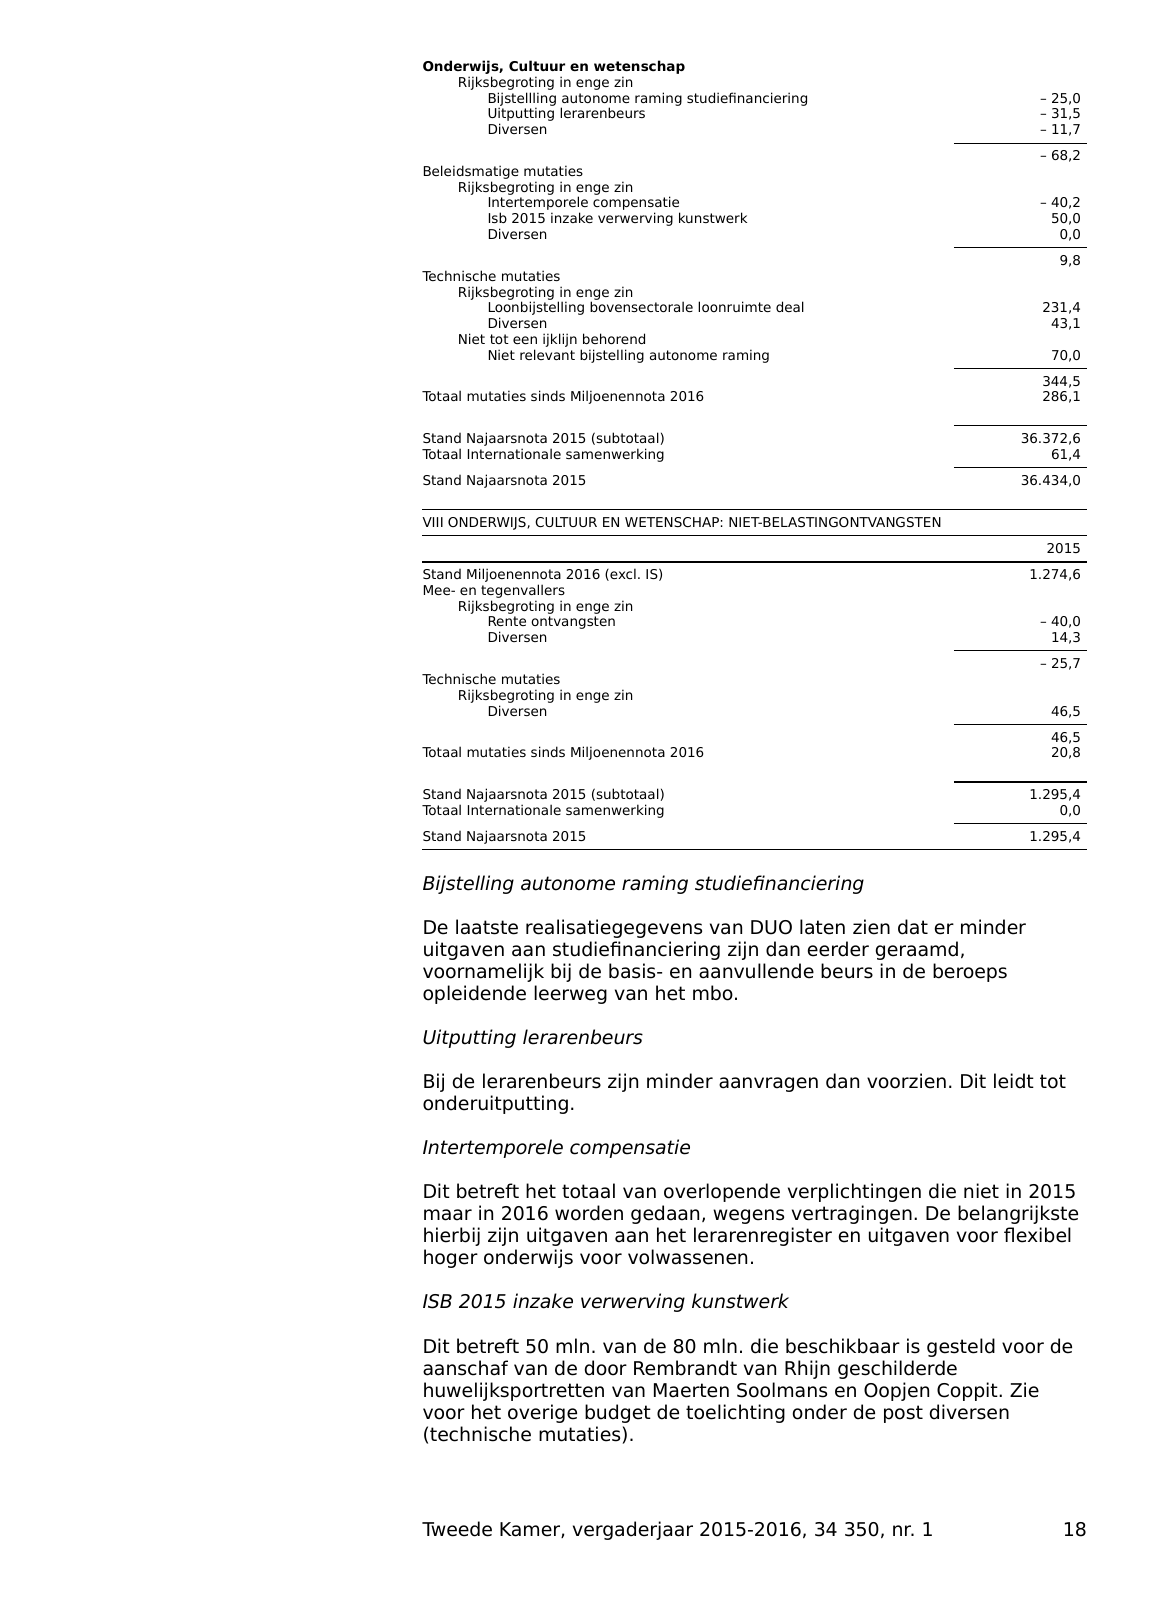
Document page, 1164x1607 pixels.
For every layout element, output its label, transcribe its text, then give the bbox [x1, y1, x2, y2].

table_cell Rente ontvangsten [481, 614, 954, 630]
table_cell [452, 247, 481, 269]
subtitle ISB 2015 inzake verwerving kunstwerk [422, 1291, 1087, 1313]
table_cell [481, 489, 954, 509]
table_cell [422, 368, 452, 389]
table_cell [452, 489, 481, 509]
table_cell – 25,7 [954, 651, 1087, 672]
table_cell Technische mutaties [422, 672, 954, 688]
table_cell Mee- en tegenvallers [422, 583, 954, 598]
table_cell [954, 688, 1087, 703]
table_cell 20,8 [954, 745, 1087, 761]
table_cell [422, 211, 452, 227]
table_cell [422, 332, 452, 347]
table_cell Diversen [481, 316, 954, 332]
table_cell [452, 724, 481, 745]
table_cell Intertemporele compensatie [481, 195, 954, 211]
table_cell [422, 703, 452, 724]
table_cell Stand Najaarsnota 2015 [422, 467, 954, 489]
table_cell [954, 489, 1087, 509]
table_cell [954, 761, 1087, 781]
table_cell – 68,2 [954, 144, 1087, 164]
table_cell [422, 405, 452, 425]
table_cell 2015 [954, 536, 1087, 561]
table_cell [954, 599, 1087, 614]
table_cell [452, 368, 481, 389]
table_cell [422, 650, 452, 672]
table_cell 36.372,6 [954, 426, 1087, 447]
subtitle Uitputting lerarenbeurs [422, 1027, 1087, 1049]
table_cell Technische mutaties [422, 269, 954, 284]
table_cell [954, 405, 1087, 425]
table_cell – 11,7 [954, 122, 1087, 142]
table_cell [422, 347, 452, 368]
table_cell Isb 2015 inzake verwerving kunstwerk [481, 211, 954, 227]
table_cell [452, 211, 481, 227]
table_cell [452, 106, 481, 122]
table_cell [422, 761, 452, 781]
table_cell [422, 536, 452, 561]
table_cell [452, 195, 481, 211]
table_cell 0,0 [954, 227, 1087, 247]
table_cell [481, 143, 954, 164]
table_cell [422, 316, 452, 332]
table_cell [954, 269, 1087, 284]
table_cell – 25,0 [954, 91, 1087, 106]
table_cell Bijstellling autonome raming studiefinanciering [481, 91, 954, 106]
table_cell Rijksbegroting in enge zin [452, 180, 954, 195]
table_cell [422, 106, 452, 122]
table_cell 14,3 [954, 630, 1087, 650]
text Dit betreft 50 mln. van de 80 mln. die beschikbaar is gesteld voor de aanschaf van de door Rembrandt van Rhijn geschilderde huwelijksportretten van Maerten Soolmans en Oopjen Coppit. Zie voor het overige budget de toelichting onder de post diversen (technische mutaties). [422, 1336, 1087, 1446]
table_cell [452, 405, 481, 425]
table_cell [954, 672, 1087, 688]
table_cell [422, 630, 452, 650]
table_cell Totaal mutaties sinds Miljoenennota 2016 [422, 745, 954, 761]
table_cell [452, 227, 481, 247]
table_cell [481, 650, 954, 672]
table_cell 344,5 [954, 369, 1087, 389]
table_cell Uitputting lerarenbeurs [481, 106, 954, 122]
table_cell Rijksbegroting in enge zin [452, 284, 954, 300]
table_cell [422, 284, 452, 300]
table_cell [422, 300, 452, 316]
table_cell [452, 91, 481, 106]
table_cell Totaal mutaties sinds Miljoenennota 2016 [422, 389, 954, 405]
table_cell [422, 75, 452, 91]
table_cell 1.295,4 [954, 824, 1087, 849]
table_cell [481, 368, 954, 389]
table_cell 70,0 [954, 347, 1087, 368]
table_cell [481, 405, 954, 425]
table_cell Diversen [481, 630, 954, 650]
table_cell Niet relevant bijstelling autonome raming [481, 347, 954, 368]
table_cell [422, 599, 452, 614]
table_cell [422, 614, 452, 630]
table_cell [422, 724, 452, 745]
table_cell 1.274,6 [954, 563, 1087, 583]
table_cell [452, 650, 481, 672]
table_cell Niet tot een ijklijn behorend [452, 332, 954, 347]
text De laatste realisatiegegevens van DUO laten zien dat er minder uitgaven aan studiefinanciering zijn dan eerder geraamd, voornamelijk bij de basis- en aanvullende beurs in de beroeps opleidende leerweg van het mbo. [422, 917, 1087, 1005]
table_cell [481, 761, 954, 781]
table_cell [481, 724, 954, 745]
table_cell Rijksbegroting in enge zin [452, 75, 954, 91]
table_cell [422, 489, 452, 509]
table_cell [452, 614, 481, 630]
table_cell Rijksbegroting in enge zin [452, 688, 954, 703]
table_cell – 31,5 [954, 106, 1087, 122]
table_cell [452, 316, 481, 332]
table_cell 36.434,0 [954, 468, 1087, 489]
table_cell [422, 247, 452, 269]
table_cell [422, 688, 452, 703]
text Dit betreft het totaal van overlopende verplichtingen die niet in 2015 maar in 2016 worden gedaan, wegens vertragingen. De belangrijkste hierbij zijn uitgaven aan het lerarenregister en uitgaven voor flexibel hoger onderwijs voor volwassenen. [422, 1181, 1087, 1269]
table_cell Beleidsmatige mutaties [422, 164, 954, 179]
table_cell [422, 195, 452, 211]
table_cell Stand Miljoenennota 2016 (excl. IS) [422, 563, 954, 583]
table_cell Diversen [481, 122, 954, 142]
table_cell [954, 75, 1087, 91]
table_cell [954, 164, 1087, 179]
table_cell [481, 536, 954, 561]
table_cell 286,1 [954, 389, 1087, 405]
table_cell 9,8 [954, 248, 1087, 269]
table_cell Loonbijstelling bovensectorale loonruimte deal [481, 300, 954, 316]
table_cell Rijksbegroting in enge zin [452, 599, 954, 614]
table_cell 1.295,4 [954, 783, 1087, 803]
table_cell [452, 347, 481, 368]
table_cell [452, 536, 481, 561]
table_cell [452, 122, 481, 142]
table_cell 46,5 [954, 703, 1087, 724]
table_cell [954, 284, 1087, 300]
table_cell [452, 300, 481, 316]
table_cell Diversen [481, 703, 954, 724]
table_cell Stand Najaarsnota 2015 (subtotaal) [422, 781, 954, 803]
subtitle Bijstelling autonome raming studiefinanciering [422, 873, 1087, 894]
table_cell Stand Najaarsnota 2015 (subtotaal) [422, 425, 954, 447]
table_cell [452, 630, 481, 650]
table_cell Stand Najaarsnota 2015 [422, 823, 954, 849]
table_cell [954, 583, 1087, 598]
table_cell [422, 143, 452, 164]
table_cell [422, 91, 452, 106]
table_cell [954, 332, 1087, 347]
table_cell [954, 180, 1087, 195]
table_cell 46,5 [954, 725, 1087, 745]
table_cell VIII ONDERWIJS, CULTUUR EN WETENSCHAP: NIET-BELASTINGONTVANGSTEN [422, 510, 1087, 535]
table_cell 0,0 [954, 803, 1087, 823]
table_cell 61,4 [954, 447, 1087, 467]
table_cell 231,4 [954, 300, 1087, 316]
table_cell [422, 227, 452, 247]
table_cell 50,0 [954, 211, 1087, 227]
table_cell [452, 703, 481, 724]
table_cell [481, 247, 954, 269]
table_cell [452, 761, 481, 781]
table_cell Totaal Internationale samenwerking [422, 803, 954, 823]
table_cell – 40,2 [954, 195, 1087, 211]
table_cell [422, 122, 452, 142]
subtitle Intertemporele compensatie [422, 1137, 1087, 1159]
table_cell [452, 143, 481, 164]
table_cell [422, 180, 452, 195]
text Bij de lerarenbeurs zijn minder aanvragen dan voorzien. Dit leidt tot onderuitputting. [422, 1071, 1087, 1115]
table_header Onderwijs, Cultuur en wetenschap [422, 59, 1087, 75]
table_cell – 40,0 [954, 614, 1087, 630]
table_cell Totaal Internationale samenwerking [422, 447, 954, 467]
table_cell Diversen [481, 227, 954, 247]
table_cell 43,1 [954, 316, 1087, 332]
